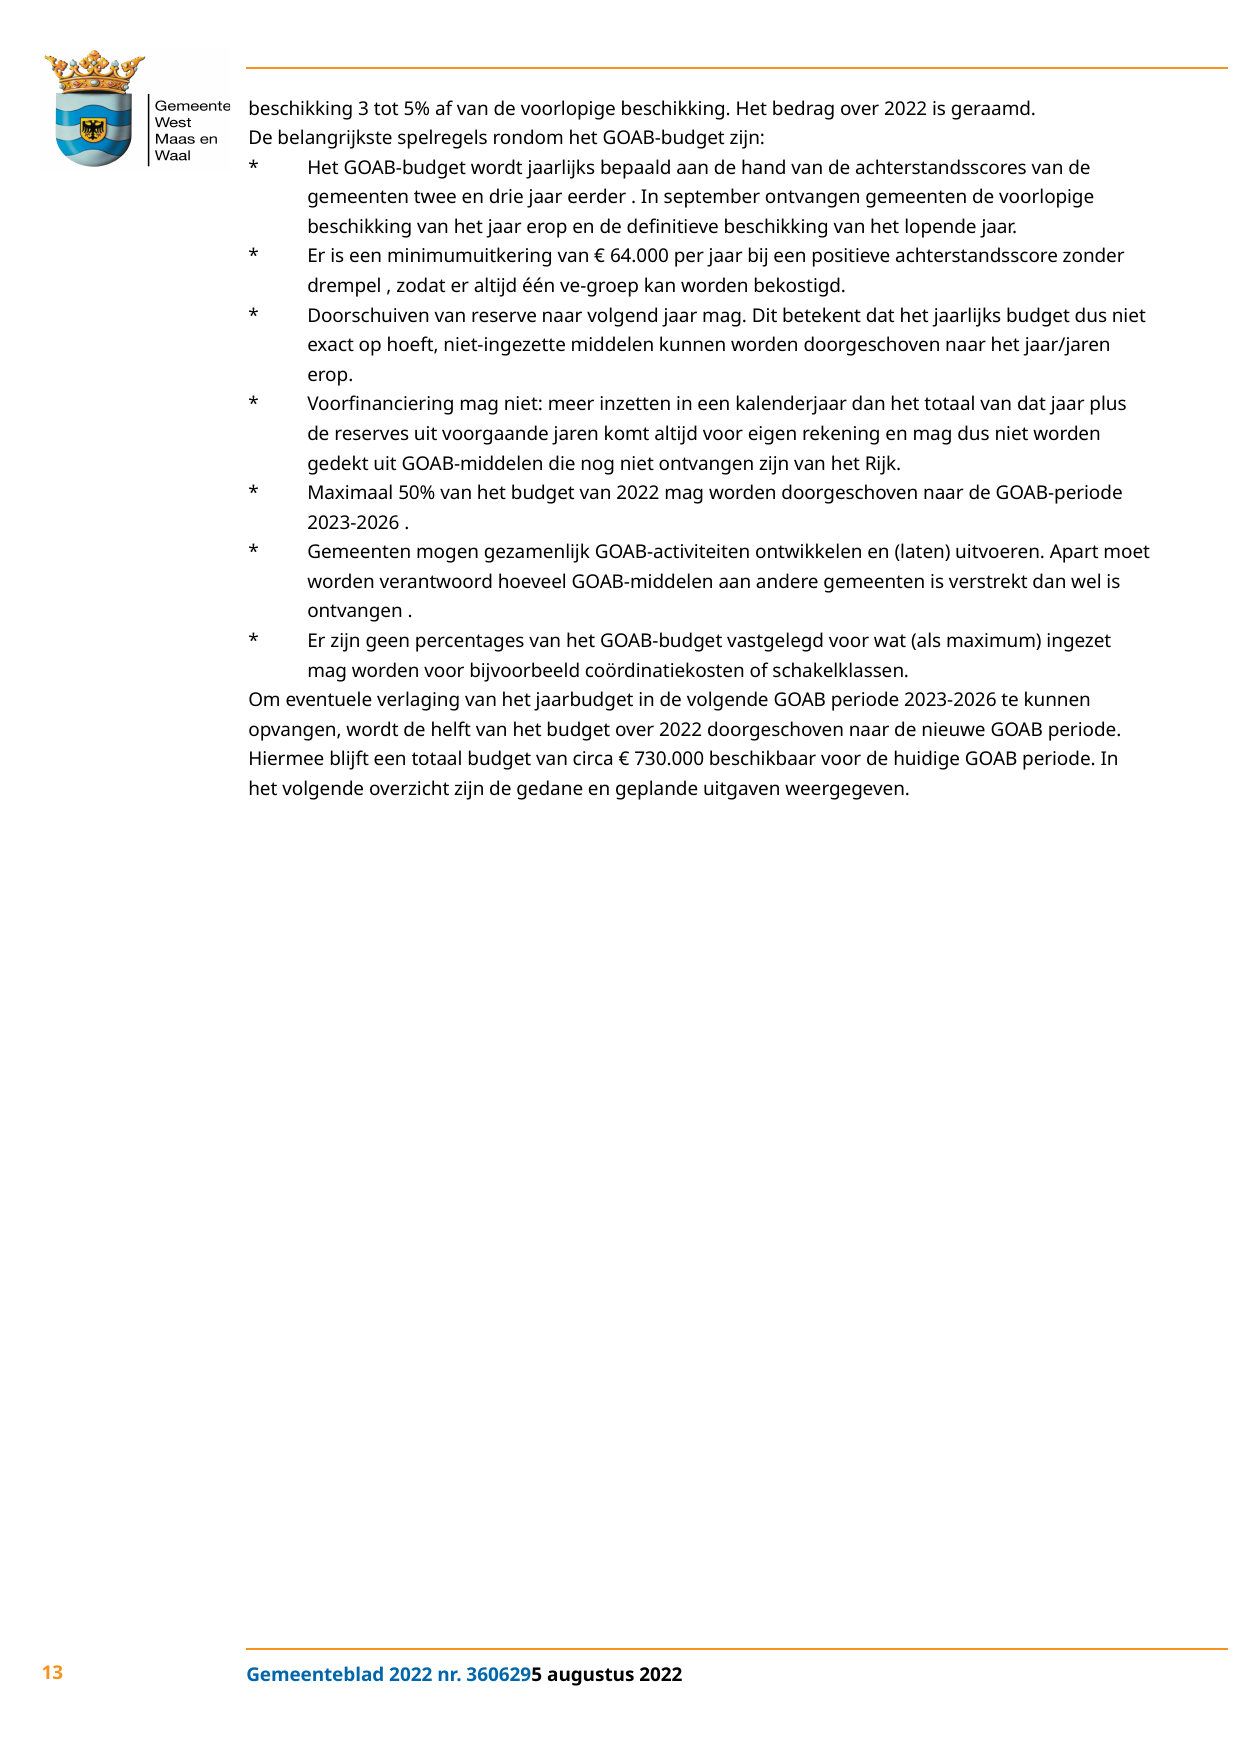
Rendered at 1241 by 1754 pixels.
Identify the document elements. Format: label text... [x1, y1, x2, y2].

text De belangrijkste spelregels rondom het GOAB-budget zijn: [248, 124, 1152, 150]
list Voorfinanciering mag niet: meer inzetten in een kalenderjaar dan het totaal van dat jaar plus de reserves uit voorgaande jaren komt altijd voor eigen rekening en mag dus niet worden gedekt uit GOAB-middelen die nog niet ontvangen zijn van het Rijk. [248, 391, 1152, 476]
list Doorschuiven van reserve naar volgend jaar mag. Dit betekent dat het jaarlijks budget dus niet exact op hoeft, niet-ingezette middelen kunnen worden doorgeschoven naar het jaar/jaren erop. [248, 302, 1152, 387]
list Er zijn geen percentages van het GOAB-budget vastgelegd voor wat (als maximum) ingezet mag worden voor bijvoorbeeld coördinatiekosten of schakelklassen. [248, 627, 1152, 683]
list Het GOAB-budget wordt jaarlijks bepaald aan de hand van de achterstandsscores van de gemeenten twee en drie jaar eerder . In september ontvangen gemeenten de voorlopige beschikking van het jaar erop en de definitieve beschikking van het lopende jaar. [248, 154, 1152, 239]
text beschikking 3 tot 5% af van de voorlopige beschikking. Het bedrag over 2022 is geraamd. [248, 95, 1152, 121]
list Maximaal 50% van het budget van 2022 mag worden doorgeschoven naar de GOAB-periode 2023-2026 . [248, 479, 1152, 535]
text Om eventuele verlaging van het jaarbudget in de volgende GOAB periode 2023-2026 te kunnen opvangen, wordt de helft van het budget over 2022 doorgeschoven naar de nieuwe GOAB periode. [248, 686, 1152, 742]
list Gemeenten mogen gezamenlijk GOAB-activiteiten ontwikkelen en (laten) uitvoeren. Apart moet worden verantwoord hoeveel GOAB-middelen aan andere gemeenten is verstrekt dan wel is ontvangen . [248, 538, 1152, 623]
text Hiermee blijft een totaal budget van circa € 730.000 beschikbaar voor de huidige GOAB periode. In het volgende overzicht zijn de gedane en geplande uitgaven weergegeven. [248, 746, 1152, 801]
list Er is een minimumuitkering van € 64.000 per jaar bij een positieve achterstandsscore zonder drempel , zodat er altijd één ve-groep kan worden bekostigd. [248, 243, 1152, 298]
picture [41, 47, 231, 172]
